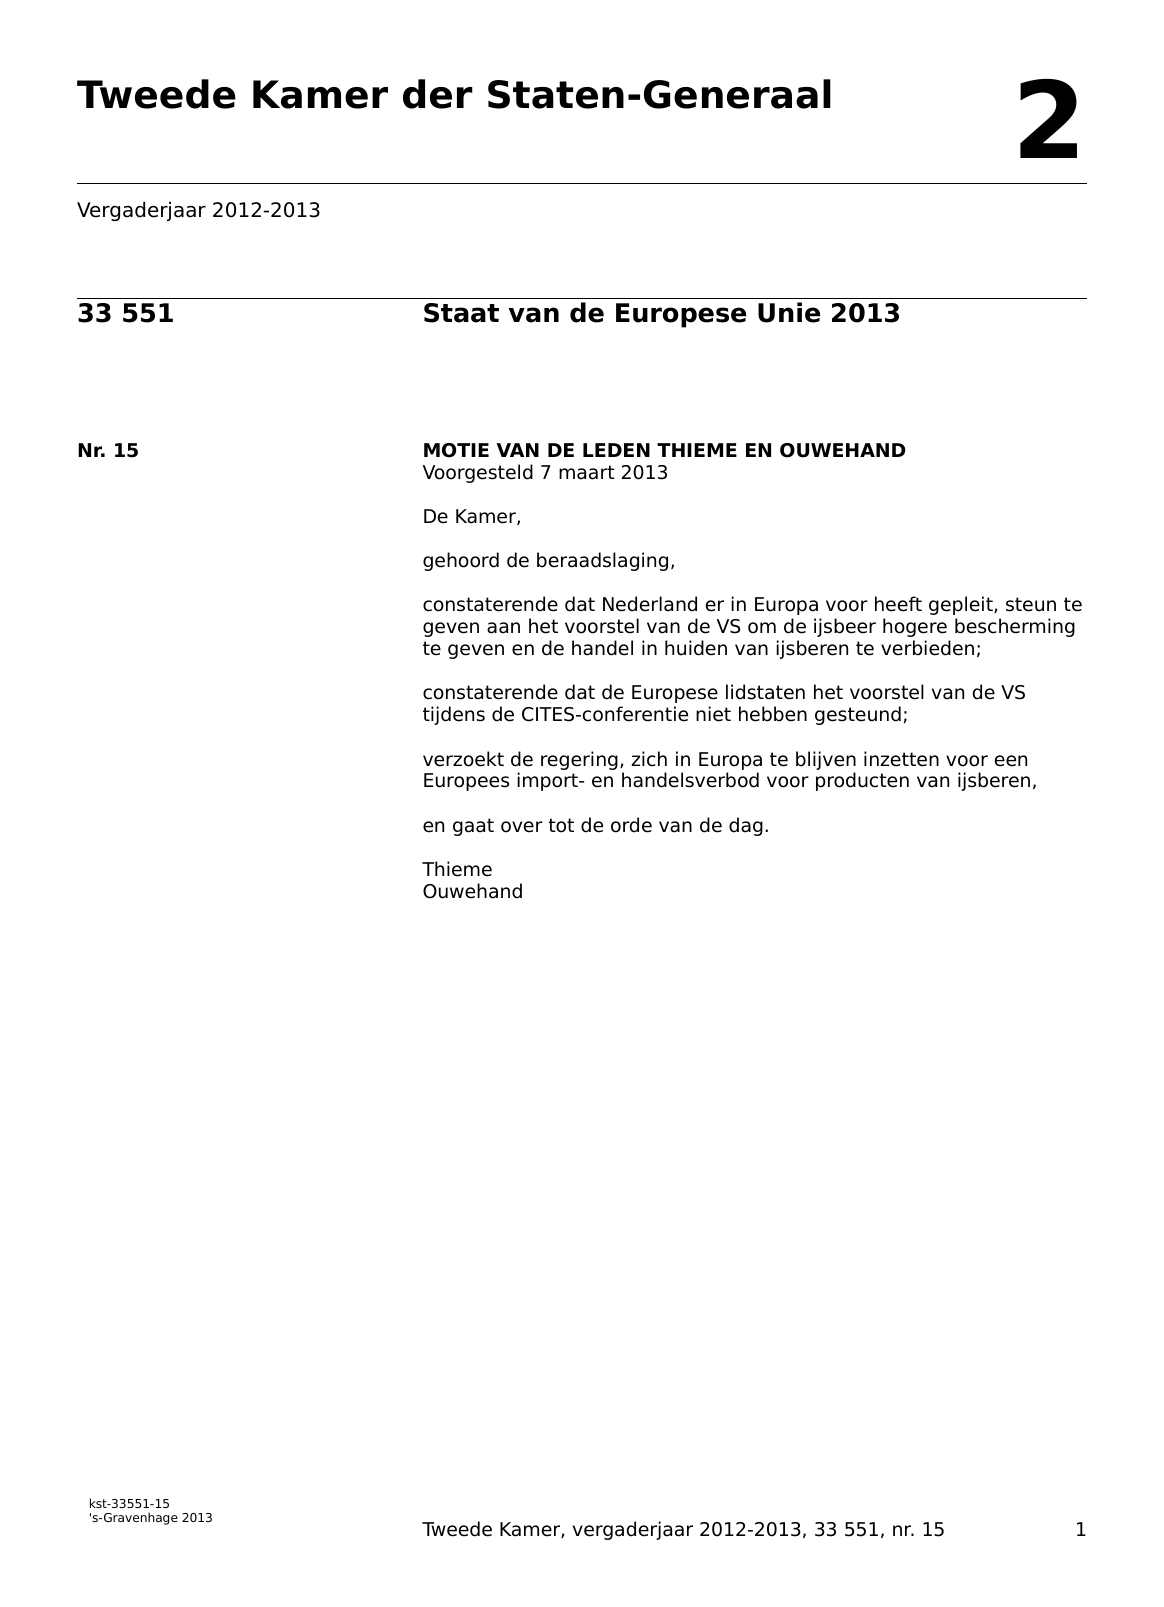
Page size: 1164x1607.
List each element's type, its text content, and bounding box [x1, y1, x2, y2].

table_header Tweede Kamer der Staten-Generaal [77, 59, 886, 183]
table_cell Vergaderjaar 2012-2013 [77, 184, 1087, 298]
text Ouwehand [422, 881, 1087, 903]
subtitle Nr. 15 MOTIE VAN DE LEDEN THIEME EN OUWEHAND [77, 440, 1087, 462]
text Thieme [422, 859, 1087, 881]
text kst-33551-15 [88, 1497, 323, 1511]
text constaterende dat Nederland er in Europa voor heeft gepleit, steun te geven aan het voorstel van de VS om de ijsbeer hogere bescherming te geven en de handel in huiden van ijsberen te verbieden; [422, 594, 1087, 660]
text constaterende dat de Europese lidstaten het voorstel van de VS tijdens de CITES-conferentie niet hebben gesteund; [422, 682, 1087, 726]
text verzoekt de regering, zich in Europa te blijven inzetten voor een Europees import- en handelsverbod voor producten van ijsberen, [422, 748, 1087, 792]
table_header 2 [886, 59, 1087, 183]
subtitle 33 551 Staat van de Europese Unie 2013 [77, 299, 1087, 329]
text en gaat over tot de orde van de dag. [422, 814, 1087, 837]
text De Kamer, [422, 506, 1087, 528]
text gehoord de beraadslaging, [422, 550, 1087, 572]
text Voorgesteld 7 maart 2013 [422, 462, 1087, 484]
text 's-Gravenhage 2013 [88, 1511, 323, 1525]
